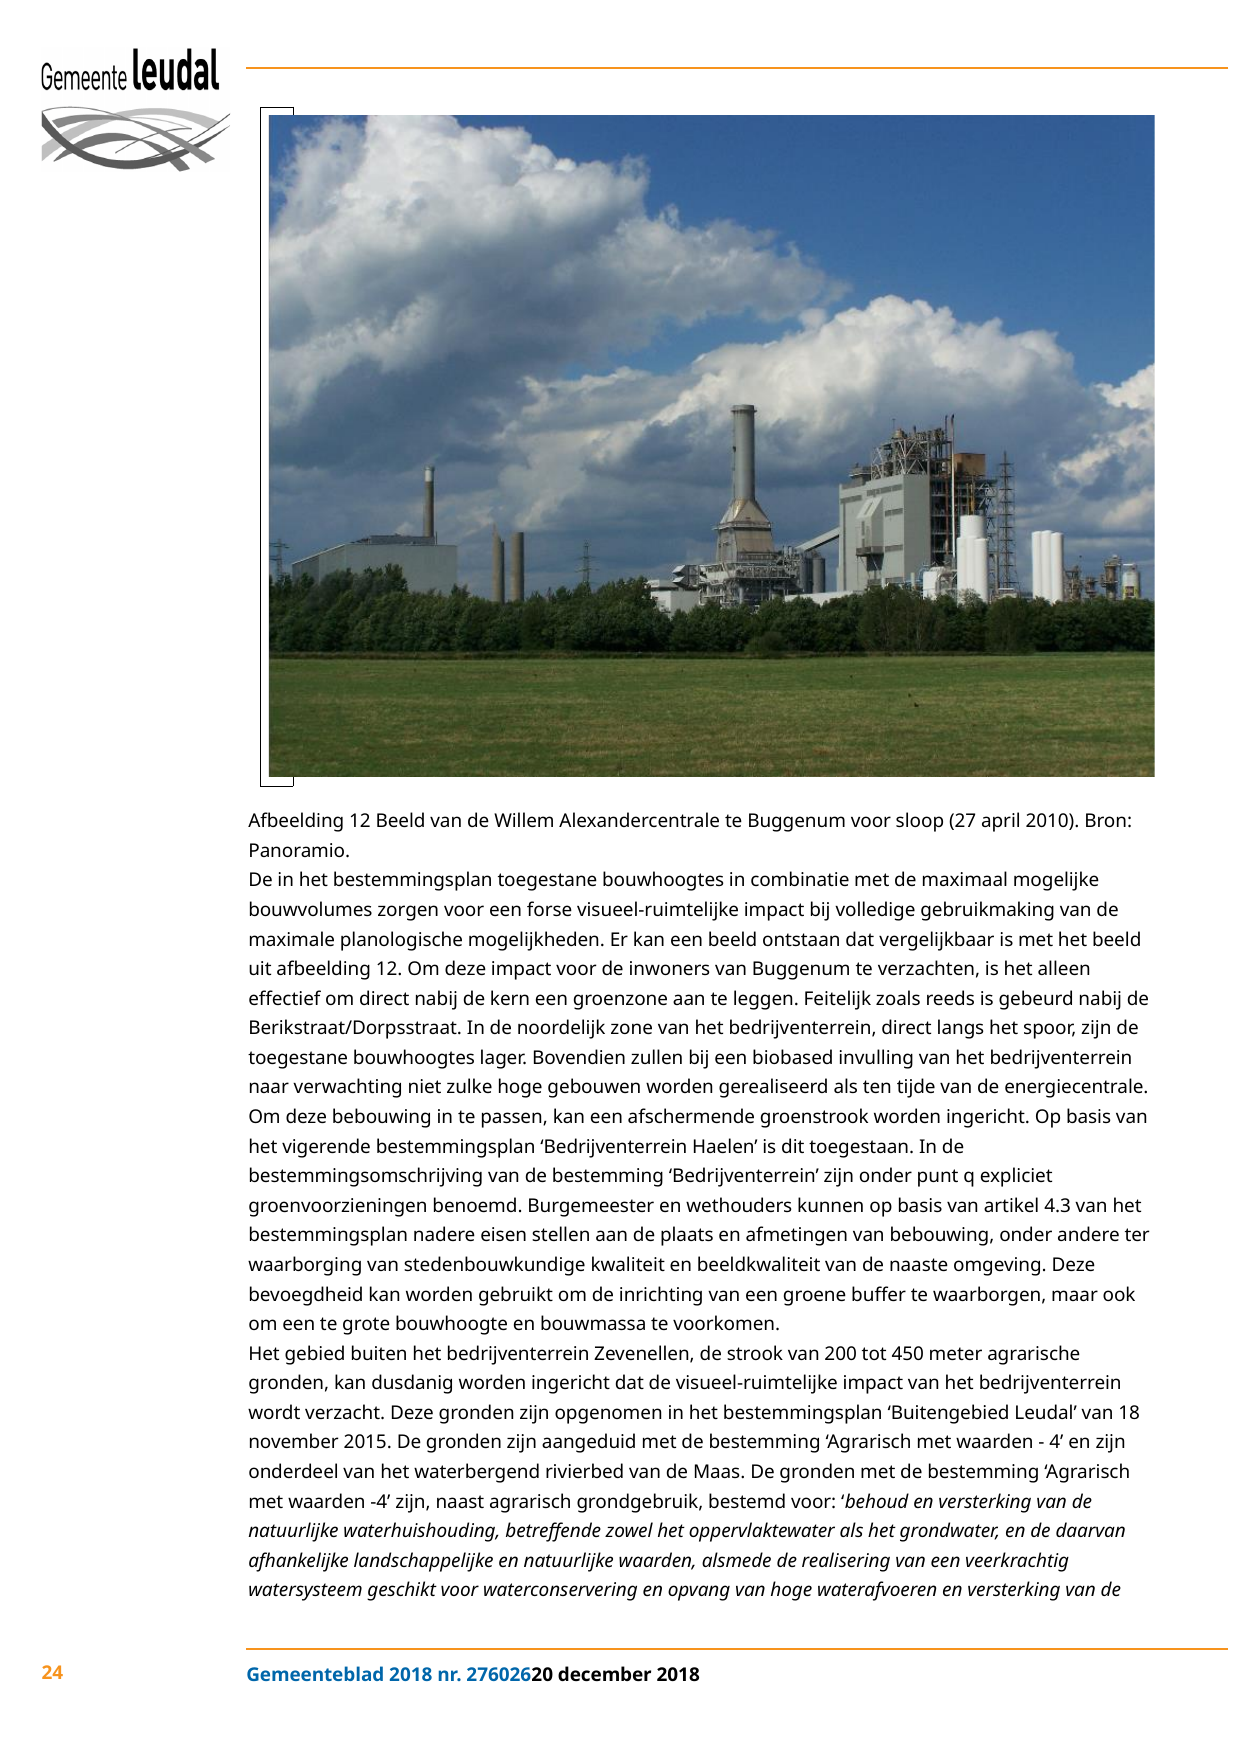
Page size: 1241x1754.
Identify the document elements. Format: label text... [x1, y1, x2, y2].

text Afbeelding 12 Beeld van de Willem Alexandercentrale te Buggenum voor sloop (27 april 2010). Bron: Panoramio. [248, 807, 1152, 863]
text De in het bestemmingsplan toegestane bouwhoogtes in combinatie met de maximaal mogelijke bouwvolumes zorgen voor een forse visueel-ruimtelijke impact bij volledige gebruikmaking van de maximale planologische mogelijkheden. Er kan een beeld ontstaan dat vergelijkbaar is met het beeld uit afbeelding 12. Om deze impact voor de inwoners van Buggenum te verzachten, is het alleen effectief om direct nabij de kern een groenzone aan te leggen. Feitelijk zoals reeds is gebeurd nabij de Berikstraat/Dorpsstraat. In de noordelijk zone van het bedrijventerrein, direct langs het spoor, zijn de toegestane bouwhoogtes lager. Bovendien zullen bij een biobased invulling van het bedrijventerrein naar verwachting niet zulke hoge gebouwen worden gerealiseerd als ten tijde van de energiecentrale. Om deze bebouwing in te passen, kan een afschermende groenstrook worden ingericht. Op basis van het vigerende bestemmingsplan ‘Bedrijventerrein Haelen’ is dit toegestaan. In de bestemmingsomschrijving van de bestemming ‘Bedrijventerrein’ zijn onder punt q expliciet groenvoorzieningen benoemd. Burgemeester en wethouders kunnen op basis van artikel 4.3 van het bestemmingsplan nadere eisen stellen aan de plaats en afmetingen van bebouwing, onder andere ter waarborging van stedenbouwkundige kwaliteit en beeldkwaliteit van de naaste omgeving. Deze bevoegdheid kan worden gebruikt om de inrichting van een groene buffer te waarborgen, maar ook om een te grote bouwhoogte en bouwmassa te voorkomen. [248, 867, 1152, 1336]
picture [41, 47, 231, 172]
text Het gebied buiten het bedrijventerrein Zevenellen, de strook van 200 tot 450 meter agrarische gronden, kan dusdanig worden ingericht dat de visueel-ruimtelijke impact van het bedrijventerrein wordt verzacht. Deze gronden zijn opgenomen in het bestemmingsplan ‘Buitengebied Leudal’ van 18 november 2015. De gronden zijn aangeduid met de bestemming ‘Agrarisch met waarden - 4’ en zijn onderdeel van het waterbergend rivierbed van de Maas. De gronden met de bestemming ‘Agrarisch met waarden -4’ zijn, naast agrarisch grondgebruik, bestemd voor: ‘behoud en versterking van de natuurlijke waterhuishouding, betreffende zowel het oppervlaktewater als het grondwater, en de daarvan afhankelijke landschappelijke en natuurlijke waarden, alsmede de realisering van een veerkrachtig watersysteem geschikt voor waterconservering en opvang van hoge waterafvoeren en versterking van de [248, 1340, 1152, 1602]
picture [268, 115, 1155, 777]
